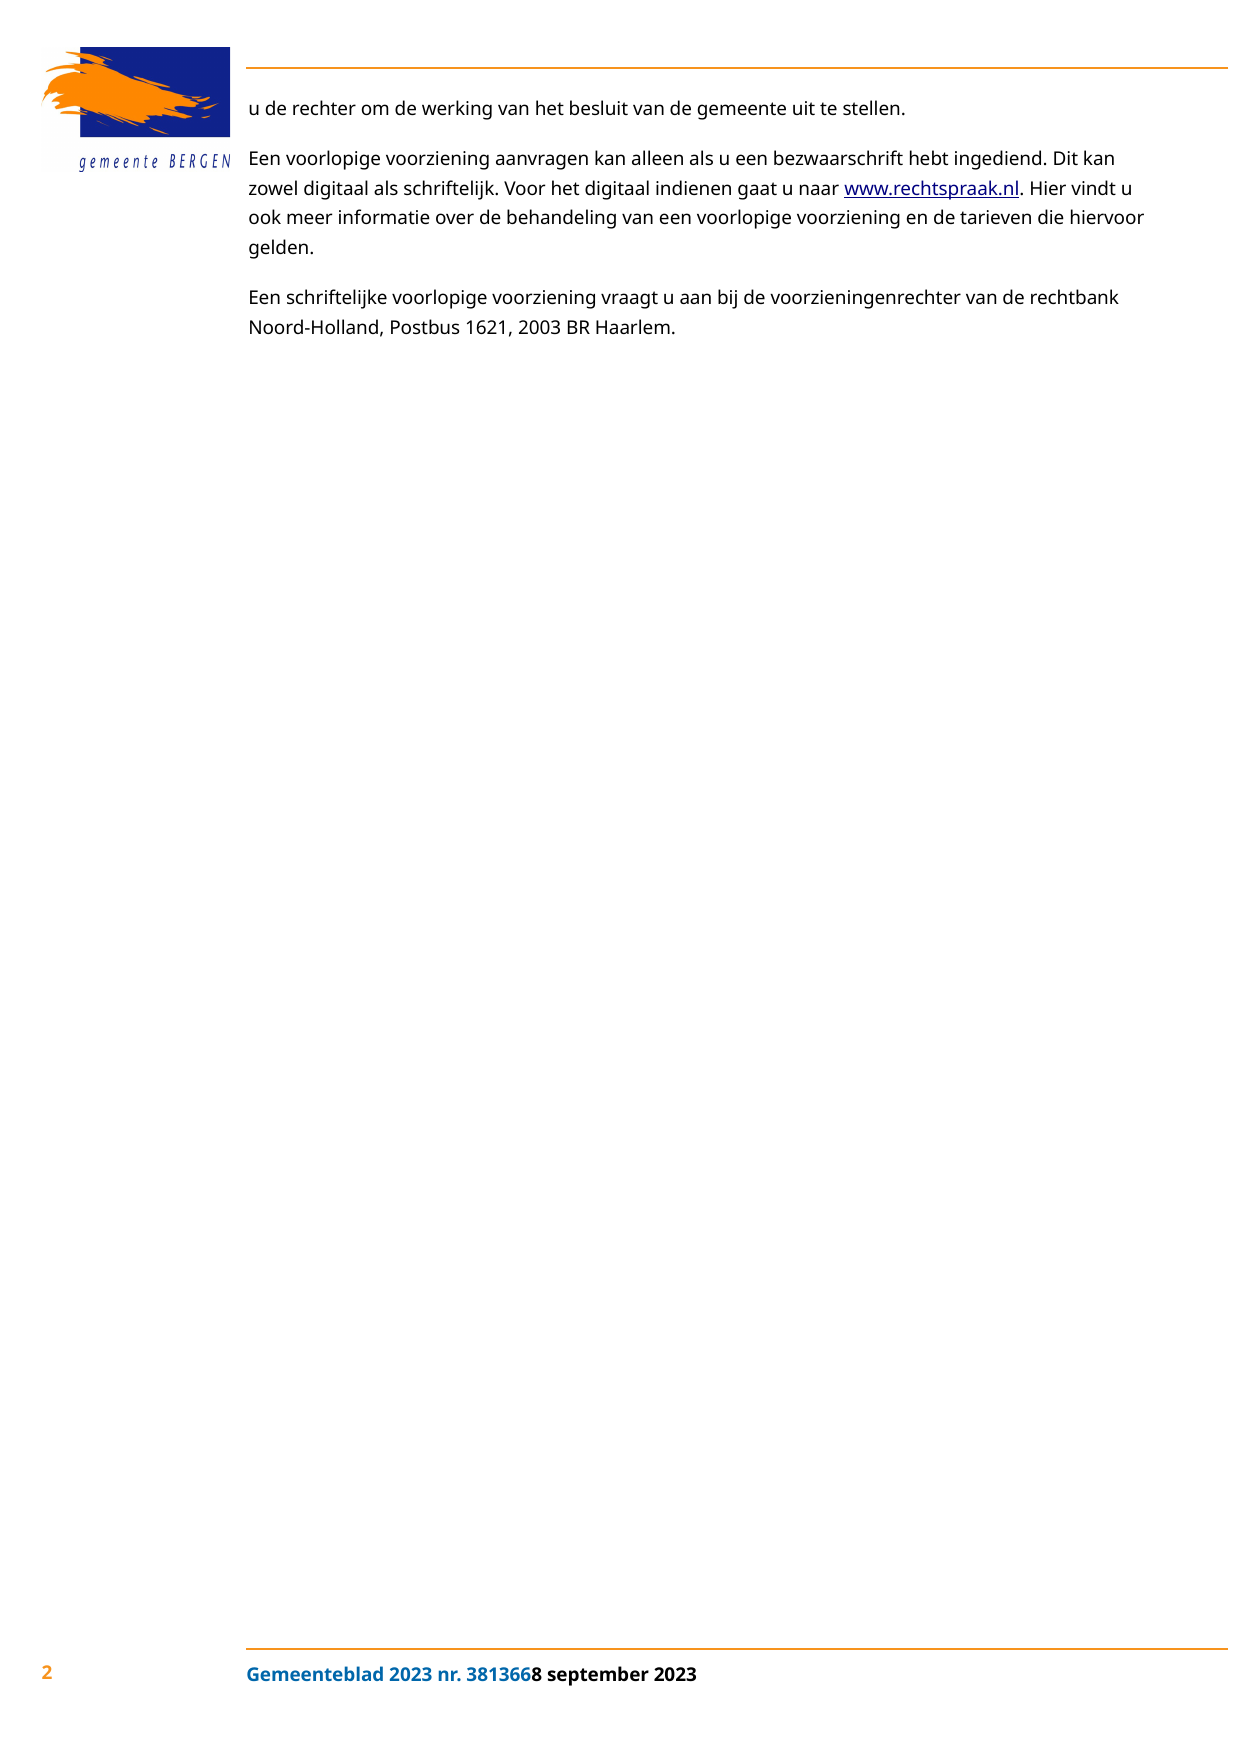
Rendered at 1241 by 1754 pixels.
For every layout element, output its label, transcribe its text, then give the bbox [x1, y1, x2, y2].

picture [41, 47, 231, 172]
text Een voorlopige voorziening aanvragen kan alleen als u een bezwaarschrift hebt ingediend. Dit kan zowel digitaal als schriftelijk. Voor het digitaal indienen gaat u naar www.rechtspraak.nl. Hier vindt u ook meer informatie over de behandeling van een voorlopige voorziening en de tarieven die hiervoor gelden. [248, 145, 1152, 260]
text Een schriftelijke voorlopige voorziening vraagt u aan bij de voorzieningenrechter van de rechtbank Noord-Holland, Postbus 1621, 2003 BR Haarlem. [248, 284, 1152, 340]
text u de rechter om de werking van het besluit van de gemeente uit te stellen. [248, 95, 1152, 121]
